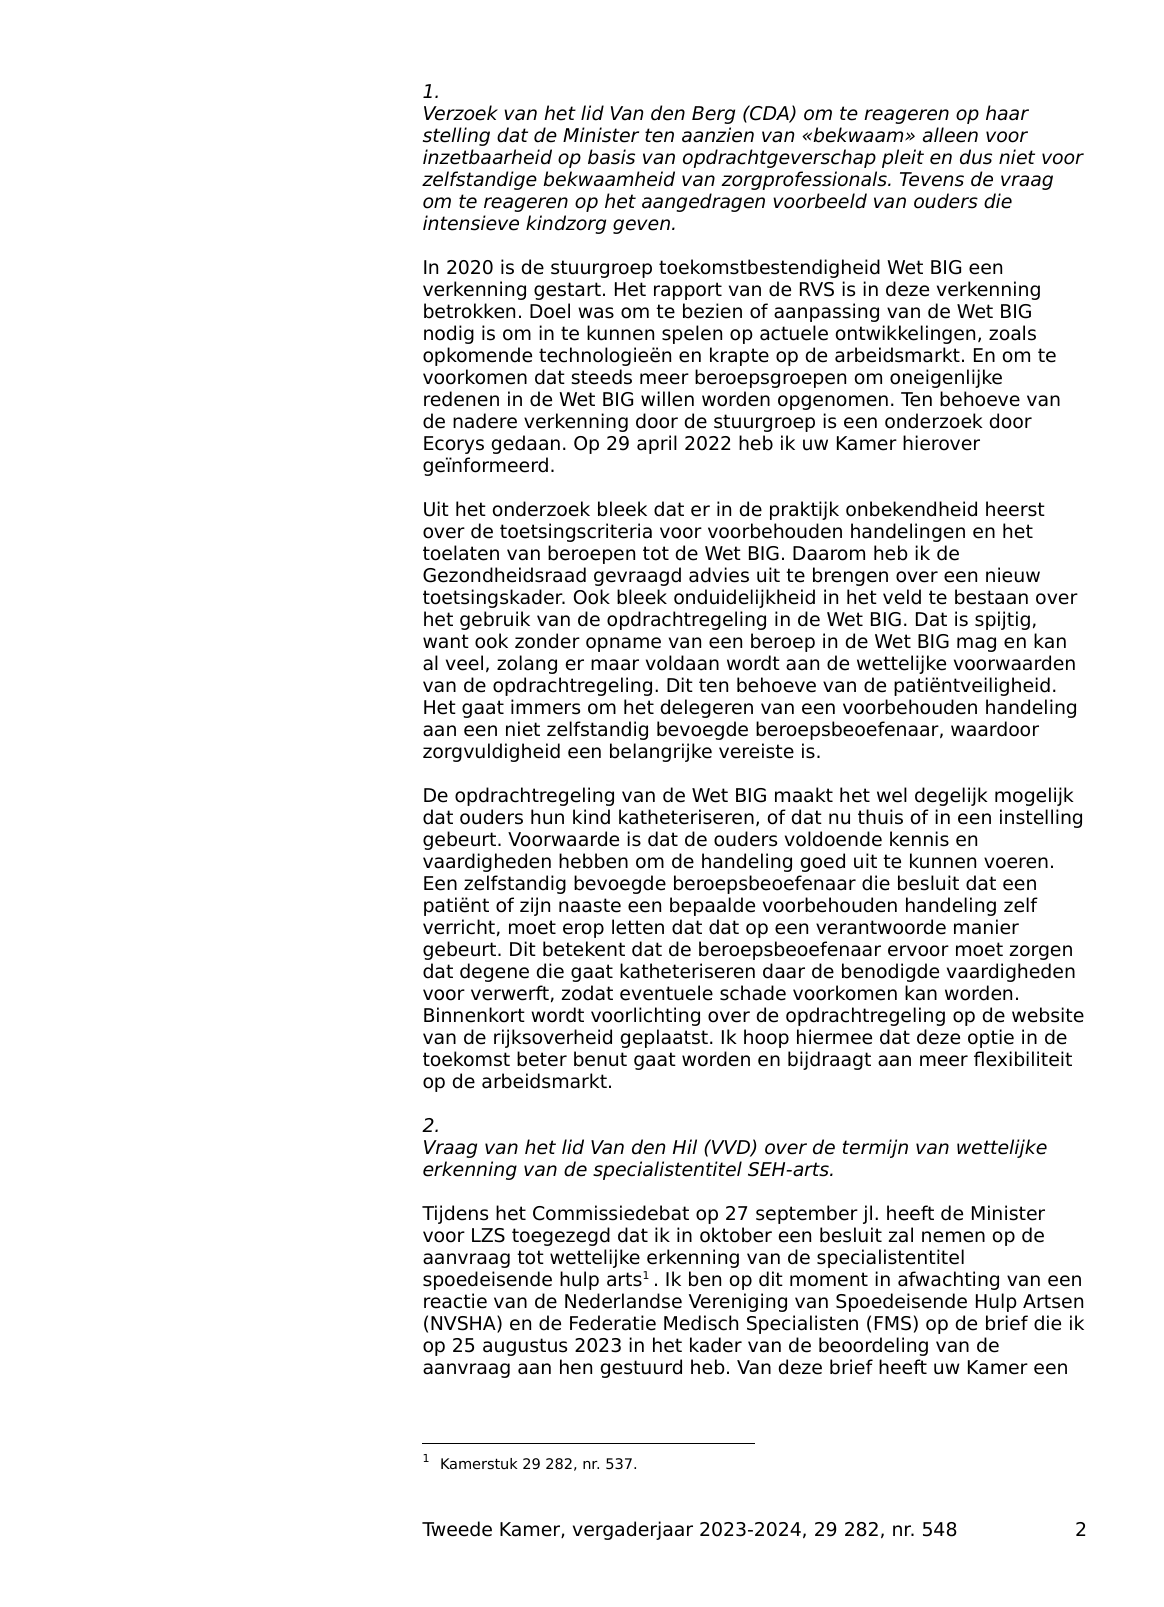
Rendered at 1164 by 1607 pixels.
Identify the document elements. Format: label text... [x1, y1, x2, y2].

text 1. [422, 81, 1087, 103]
text De opdrachtregeling van de Wet BIG maakt het wel degelijk mogelijk dat ouders hun kind katheteriseren, of dat nu thuis of in een instelling gebeurt. Voorwaarde is dat de ouders voldoende kennis en vaardigheden hebben om de handeling goed uit te kunnen voeren. Een zelfstandig bevoegde beroepsbeoefenaar die besluit dat een patiënt of zijn naaste een bepaalde voorbehouden handeling zelf verricht, moet erop letten dat dat op een verantwoorde manier gebeurt. Dit betekent dat de beroepsbeoefenaar ervoor moet zorgen dat degene die gaat katheteriseren daar de benodigde vaardigheden voor verwerft, zodat eventuele schade voorkomen kan worden. Binnenkort wordt voorlichting over de opdrachtregeling op de website van de rijksoverheid geplaatst. Ik hoop hiermee dat deze optie in de toekomst beter benut gaat worden en bijdraagt aan meer flexibiliteit op de arbeidsmarkt. [422, 785, 1087, 1093]
text Kamerstuk 29 282, nr. 537. [422, 1452, 1087, 1474]
text In 2020 is de stuurgroep toekomstbestendigheid Wet BIG een verkenning gestart. Het rapport van de RVS is in deze verkenning betrokken. Doel was om te bezien of aanpassing van de Wet BIG nodig is om in te kunnen spelen op actuele ontwikkelingen, zoals opkomende technologieën en krapte op de arbeidsmarkt. En om te voorkomen dat steeds meer beroepsgroepen om oneigenlijke redenen in de Wet BIG willen worden opgenomen. Ten behoeve van de nadere verkenning door de stuurgroep is een onderzoek door Ecorys gedaan. Op 29 april 2022 heb ik uw Kamer hierover geïnformeerd. [422, 257, 1087, 477]
text Tijdens het Commissiedebat op 27 september jl. heeft de Minister voor LZS toegezegd dat ik in oktober een besluit zal nemen op de aanvraag tot wettelijke erkenning van de specialistentitel spoedeisende hulp arts. Ik ben op dit moment in afwachting van een reactie van de Nederlandse Vereniging van Spoedeisende Hulp Artsen (NVSHA) en de Federatie Medisch Specialisten (FMS) op de brief die ik op 25 augustus 2023 in het kader van de beoordeling van de aanvraag aan hen gestuurd heb. Van deze brief heeft uw Kamer een [422, 1203, 1087, 1379]
text Uit het onderzoek bleek dat er in de praktijk onbekendheid heerst over de toetsingscriteria voor voorbehouden handelingen en het toelaten van beroepen tot de Wet BIG. Daarom heb ik de Gezondheidsraad gevraagd advies uit te brengen over een nieuw toetsingskader. Ook bleek onduidelijkheid in het veld te bestaan over het gebruik van de opdrachtregeling in de Wet BIG. Dat is spijtig, want ook zonder opname van een beroep in de Wet BIG mag en kan al veel, zolang er maar voldaan wordt aan de wettelijke voorwaarden van de opdrachtregeling. Dit ten behoeve van de patiëntveiligheid. Het gaat immers om het delegeren van een voorbehouden handeling aan een niet zelfstandig bevoegde beroepsbeoefenaar, waardoor zorgvuldigheid een belangrijke vereiste is. [422, 499, 1087, 763]
text Verzoek van het lid Van den Berg (CDA) om te reageren op haar stelling dat de Minister ten aanzien van «bekwaam» alleen voor inzetbaarheid op basis van opdrachtgeverschap pleit en dus niet voor zelfstandige bekwaamheid van zorgprofessionals. Tevens de vraag om te reageren op het aangedragen voorbeeld van ouders die intensieve kindzorg geven. [422, 103, 1087, 235]
text Vraag van het lid Van den Hil (VVD) over de termijn van wettelijke erkenning van de specialistentitel SEH-arts. [422, 1137, 1087, 1181]
text 2. [422, 1115, 1087, 1137]
